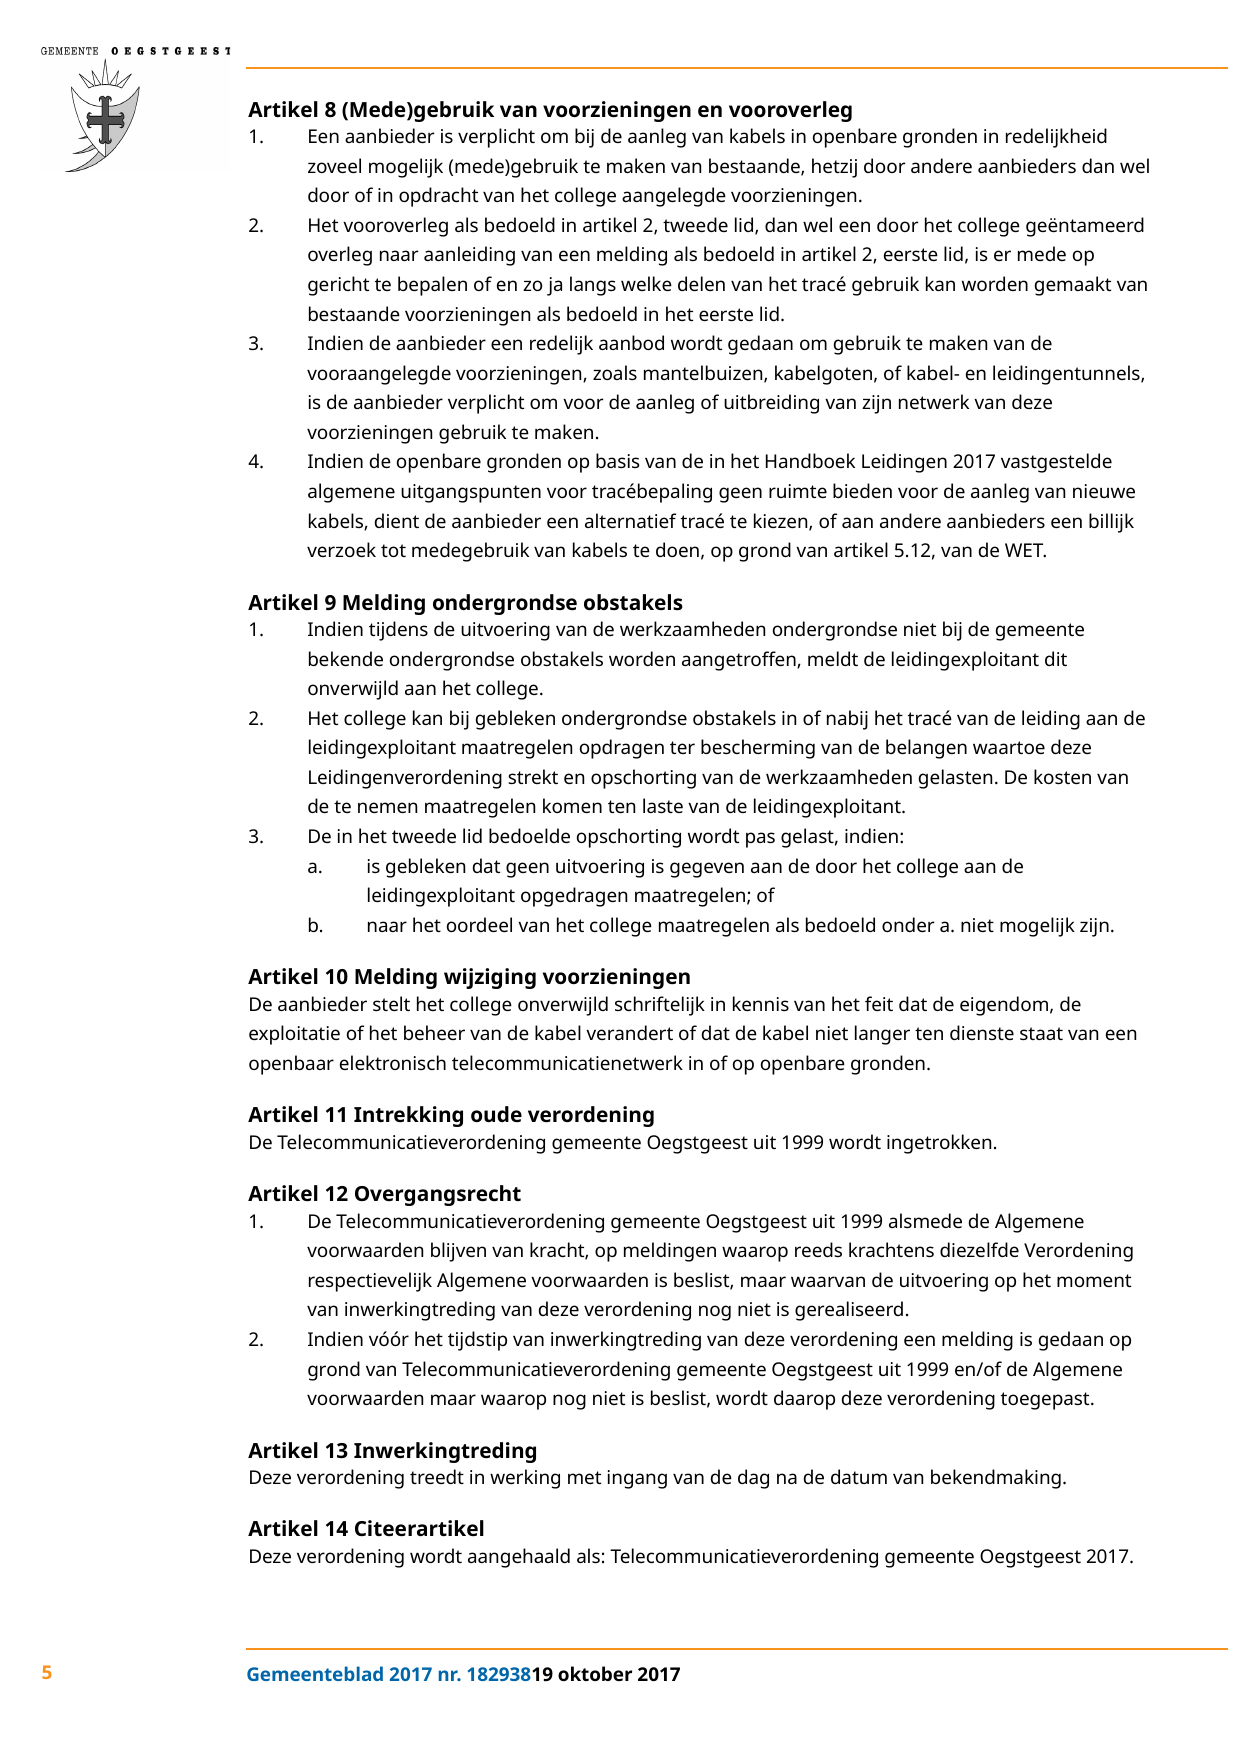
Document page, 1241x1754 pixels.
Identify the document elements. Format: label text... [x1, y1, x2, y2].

list Indien vóór het tijdstip van inwerkingtreding van deze verordening een melding is gedaan op grond van Telecommunicatieverordening gemeente Oegstgeest uit 1999 en/of de Algemene voorwaarden maar waarop nog niet is beslist, wordt daarop deze verordening toegepast. [248, 1326, 1152, 1411]
list De in het tweede lid bedoelde opschorting wordt pas gelast, indien: [248, 823, 1152, 849]
list Indien de aanbieder een redelijk aanbod wordt gedaan om gebruik te maken van de vooraangelegde voorzieningen, zoals mantelbuizen, kabelgoten, of kabel- en leidingentunnels, is de aanbieder verplicht om voor de aanleg of uitbreiding van zijn netwerk van deze voorzieningen gebruik te maken. [248, 330, 1152, 445]
list is gebleken dat geen uitvoering is gegeven aan de door het college aan de leidingexploitant opgedragen maatregelen; of [307, 853, 1152, 908]
list Een aanbieder is verplicht om bij de aanleg van kabels in openbare gronden in redelijkheid zoveel mogelijk (mede)gebruik te maken van bestaande, hetzij door andere aanbieders dan wel door of in opdracht van het college aangelegde voorzieningen. [248, 123, 1152, 208]
picture [41, 47, 231, 172]
list Indien tijdens de uitvoering van de werkzaamheden ondergrondse niet bij de gemeente bekende ondergrondse obstakels worden aangetroffen, meldt de leidingexploitant dit onverwijld aan het college. [248, 616, 1152, 701]
text Deze verordening wordt aangehaald als: Telecommunicatieverordening gemeente Oegstgeest 2017. [248, 1543, 1152, 1569]
text De aanbieder stelt het college onverwijld schriftelijk in kennis van het feit dat de eigendom, de exploitatie of het beheer van de kabel verandert of dat de kabel niet langer ten dienste staat van een openbaar elektronisch telecommunicatienetwerk in of op openbare gronden. [248, 991, 1152, 1076]
text Artikel 10 Melding wijziging voorzieningen [248, 962, 1152, 991]
list Indien de openbare gronden op basis van de in het Handboek Leidingen 2017 vastgestelde algemene uitgangspunten voor tracébepaling geen ruimte bieden voor de aanleg van nieuwe kabels, dient de aanbieder een alternatief tracé te kiezen, of aan andere aanbieders een billijk verzoek tot medegebruik van kabels te doen, op grond van artikel 5.12, van de WET. [248, 449, 1152, 563]
list Het vooroverleg als bedoeld in artikel 2, tweede lid, dan wel een door het college geëntameerd overleg naar aanleiding van een melding als bedoeld in artikel 2, eerste lid, is er mede op gericht te bepalen of en zo ja langs welke delen van het tracé gebruik kan worden gemaakt van bestaande voorzieningen als bedoeld in het eerste lid. [248, 212, 1152, 326]
text Artikel 14 Citeerartikel [248, 1514, 1152, 1543]
text Artikel 11 Intrekking oude verordening [248, 1101, 1152, 1129]
text Artikel 8 (Mede)gebruik van voorzieningen en vooroverleg [248, 95, 1152, 123]
list De Telecommunicatieverordening gemeente Oegstgeest uit 1999 alsmede de Algemene voorwaarden blijven van kracht, op meldingen waarop reeds krachtens diezelfde Verordening respectievelijk Algemene voorwaarden is beslist, maar waarvan de uitvoering op het moment van inwerkingtreding van deze verordening nog niet is gerealiseerd. [248, 1208, 1152, 1322]
text Artikel 13 Inwerkingtreding [248, 1436, 1152, 1464]
text Deze verordening treedt in werking met ingang van de dag na de datum van bekendmaking. [248, 1464, 1152, 1490]
list Het college kan bij gebleken ondergrondse obstakels in of nabij het tracé van de leiding aan de leidingexploitant maatregelen opdragen ter bescherming van de belangen waartoe deze Leidingenverordening strekt en opschorting van de werkzaamheden gelasten. De kosten van de te nemen maatregelen komen ten laste van de leidingexploitant. [248, 705, 1152, 819]
text Artikel 12 Overgangsrecht [248, 1179, 1152, 1208]
list naar het oordeel van het college maatregelen als bedoeld onder a. niet mogelijk zijn. [307, 912, 1152, 938]
text Artikel 9 Melding ondergrondse obstakels [248, 588, 1152, 616]
text De Telecommunicatieverordening gemeente Oegstgeest uit 1999 wordt ingetrokken. [248, 1129, 1152, 1155]
